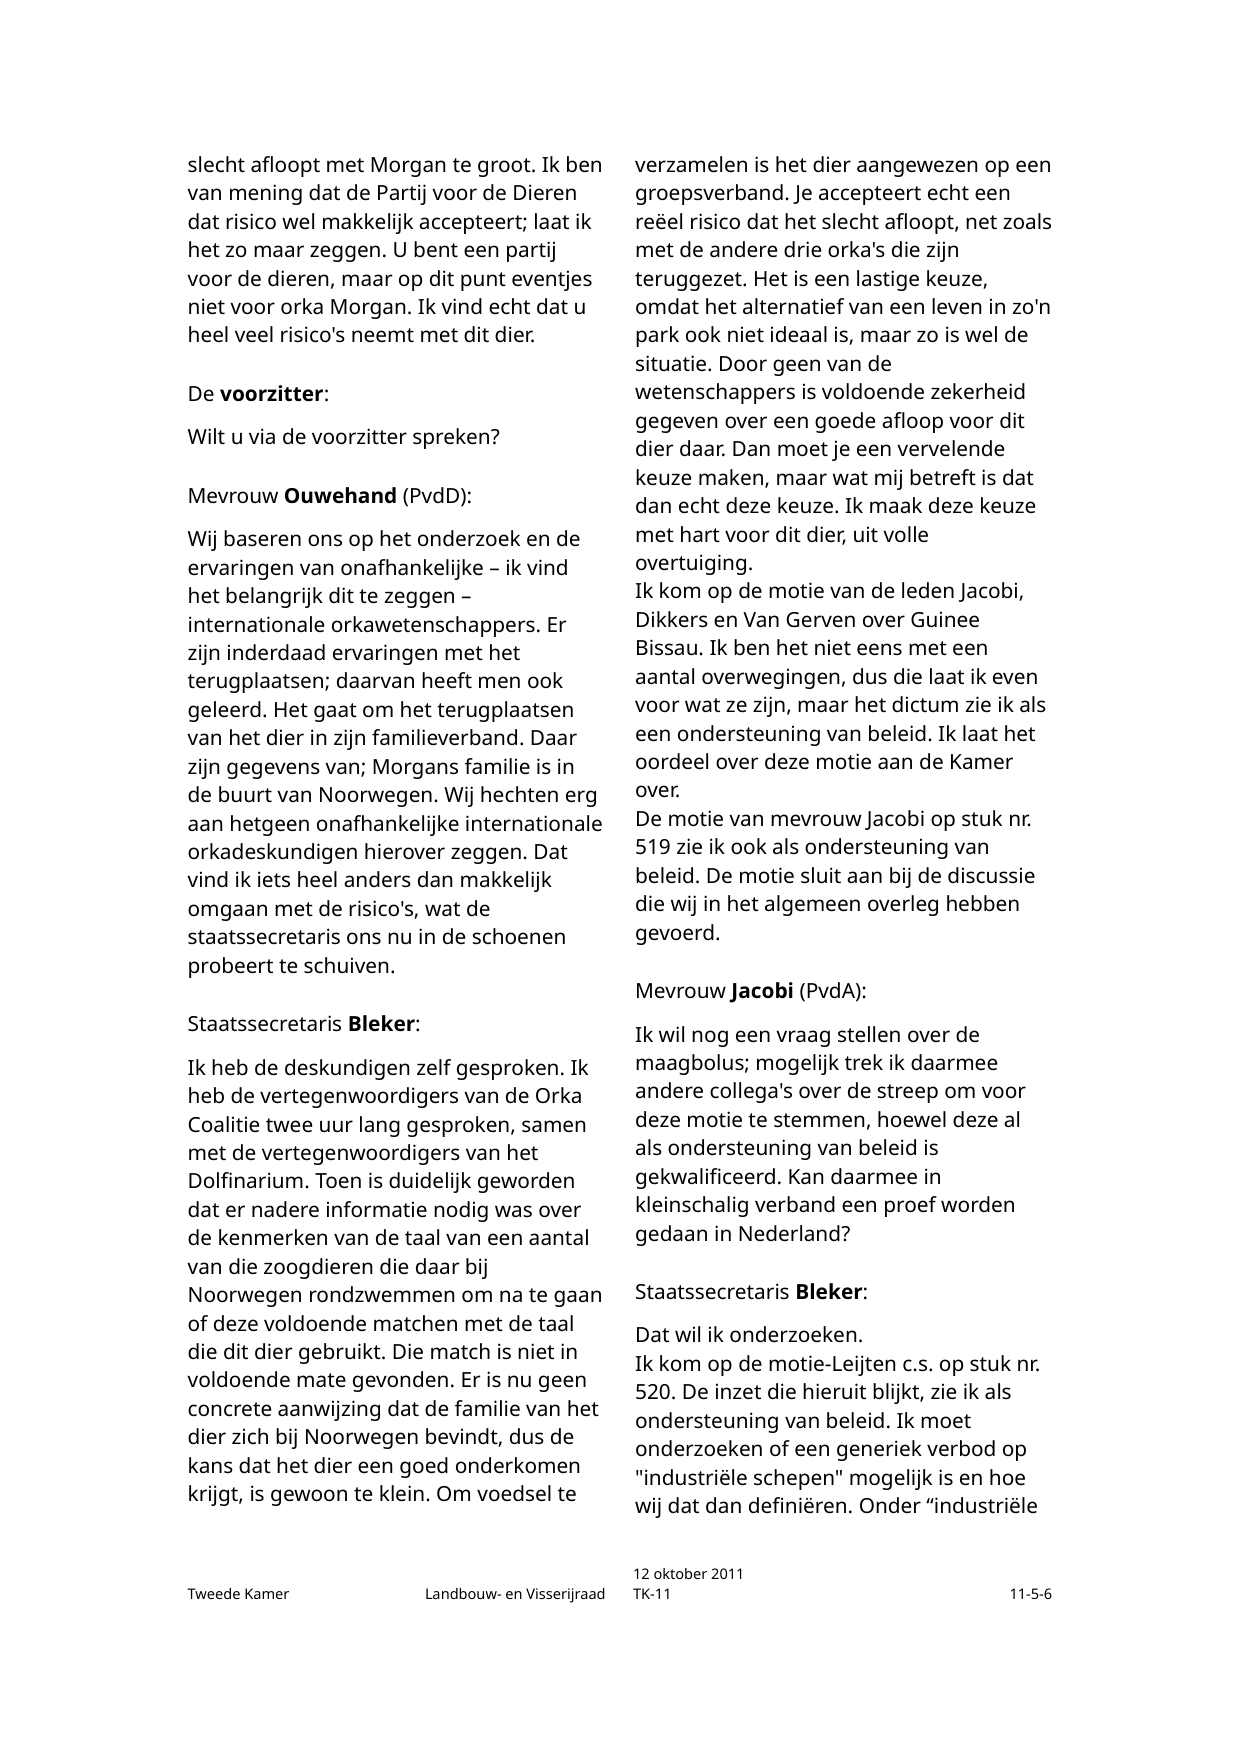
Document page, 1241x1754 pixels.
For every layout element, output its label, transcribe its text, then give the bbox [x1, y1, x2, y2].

text Dat wil ik onderzoeken. [635, 1321, 1053, 1349]
text Wilt u via de voorzitter spreken? [187, 422, 605, 451]
text verzamelen is het dier aangewezen op een groepsverband. Je accepteert echt een reëel risico dat het slecht afloopt, net zoals met de andere drie orka's die zijn teruggezet. Het is een lastige keuze, omdat het alternatief van een leven in zo'n park ook niet ideaal is, maar zo is wel de situatie. Door geen van de wetenschappers is voldoende zekerheid gegeven over een goede afloop voor dit dier daar. Dan moet je een vervelende keuze maken, maar wat mij betreft is dat dan echt deze keuze. Ik maak deze keuze met hart voor dit dier, uit volle overtuiging. [635, 150, 1053, 577]
text Mevrouw Ouwehand (PvdD): [187, 481, 605, 509]
text Wij baseren ons op het onderzoek en de ervaringen van onafhankelijke – ik vind het belangrijk dit te zeggen – internationale orkawetenschappers. Er zijn inderdaad ervaringen met het terugplaatsen; daarvan heeft men ook geleerd. Het gaat om het terugplaatsen van het dier in zijn familieverband. Daar zijn gegevens van; Morgans familie is in de buurt van Noorwegen. Wij hechten erg aan hetgeen onafhankelijke internationale orkadeskundigen hierover zeggen. Dat vind ik iets heel anders dan makkelijk omgaan met de risico's, wat de staatssecretaris ons nu in de schoenen probeert te schuiven. [187, 524, 605, 979]
text Ik kom op de motie-Leijten c.s. op stuk nr. 520. De inzet die hieruit blijkt, zie ik als ondersteuning van beleid. Ik moet onderzoeken of een generiek verbod op "industriële schepen" mogelijk is en hoe wij dat dan definiëren. Onder “industriële [635, 1349, 1053, 1520]
text slecht afloopt met Morgan te groot. Ik ben van mening dat de Partij voor de Dieren dat risico wel makkelijk accepteert; laat ik het zo maar zeggen. U bent een partij voor de dieren, maar op dit punt eventjes niet voor orka Morgan. Ik vind echt dat u heel veel risico's neemt met dit dier. [187, 150, 605, 349]
text Ik heb de deskundigen zelf gesproken. Ik heb de vertegenwoordigers van de Orka Coalitie twee uur lang gesproken, samen met de vertegenwoordigers van het Dolfinarium. Toen is duidelijk geworden dat er nadere informatie nodig was over de kenmerken van de taal van een aantal van die zoogdieren die daar bij Noorwegen rondzwemmen om na te gaan of deze voldoende matchen met de taal die dit dier gebruikt. Die match is niet in voldoende mate gevonden. Er is nu geen concrete aanwijzing dat de familie van het dier zich bij Noorwegen bevindt, dus de kans dat het dier een goed onderkomen krijgt, is gewoon te klein. Om voedsel te [187, 1053, 605, 1508]
text Staatssecretaris Bleker: [187, 1009, 605, 1038]
text Ik wil nog een vraag stellen over de maagbolus; mogelijk trek ik daarmee andere collega's over de streep om voor deze motie te stemmen, hoewel deze al als ondersteuning van beleid is gekwalificeerd. Kan daarmee in kleinschalig verband een proef worden gedaan in Nederland? [635, 1020, 1053, 1247]
text Staatssecretaris Bleker: [635, 1277, 1053, 1306]
text De voorzitter: [187, 379, 605, 407]
text Mevrouw Jacobi (PvdA): [635, 976, 1053, 1005]
text De motie van mevrouw Jacobi op stuk nr. 519 zie ik ook als ondersteuning van beleid. De motie sluit aan bij de discussie die wij in het algemeen overleg hebben gevoerd. [635, 804, 1053, 946]
text Ik kom op de motie van de leden Jacobi, Dikkers en Van Gerven over Guinee Bissau. Ik ben het niet eens met een aantal overwegingen, dus die laat ik even voor wat ze zijn, maar het dictum zie ik als een ondersteuning van beleid. Ik laat het oordeel over deze motie aan de Kamer over. [635, 577, 1053, 804]
